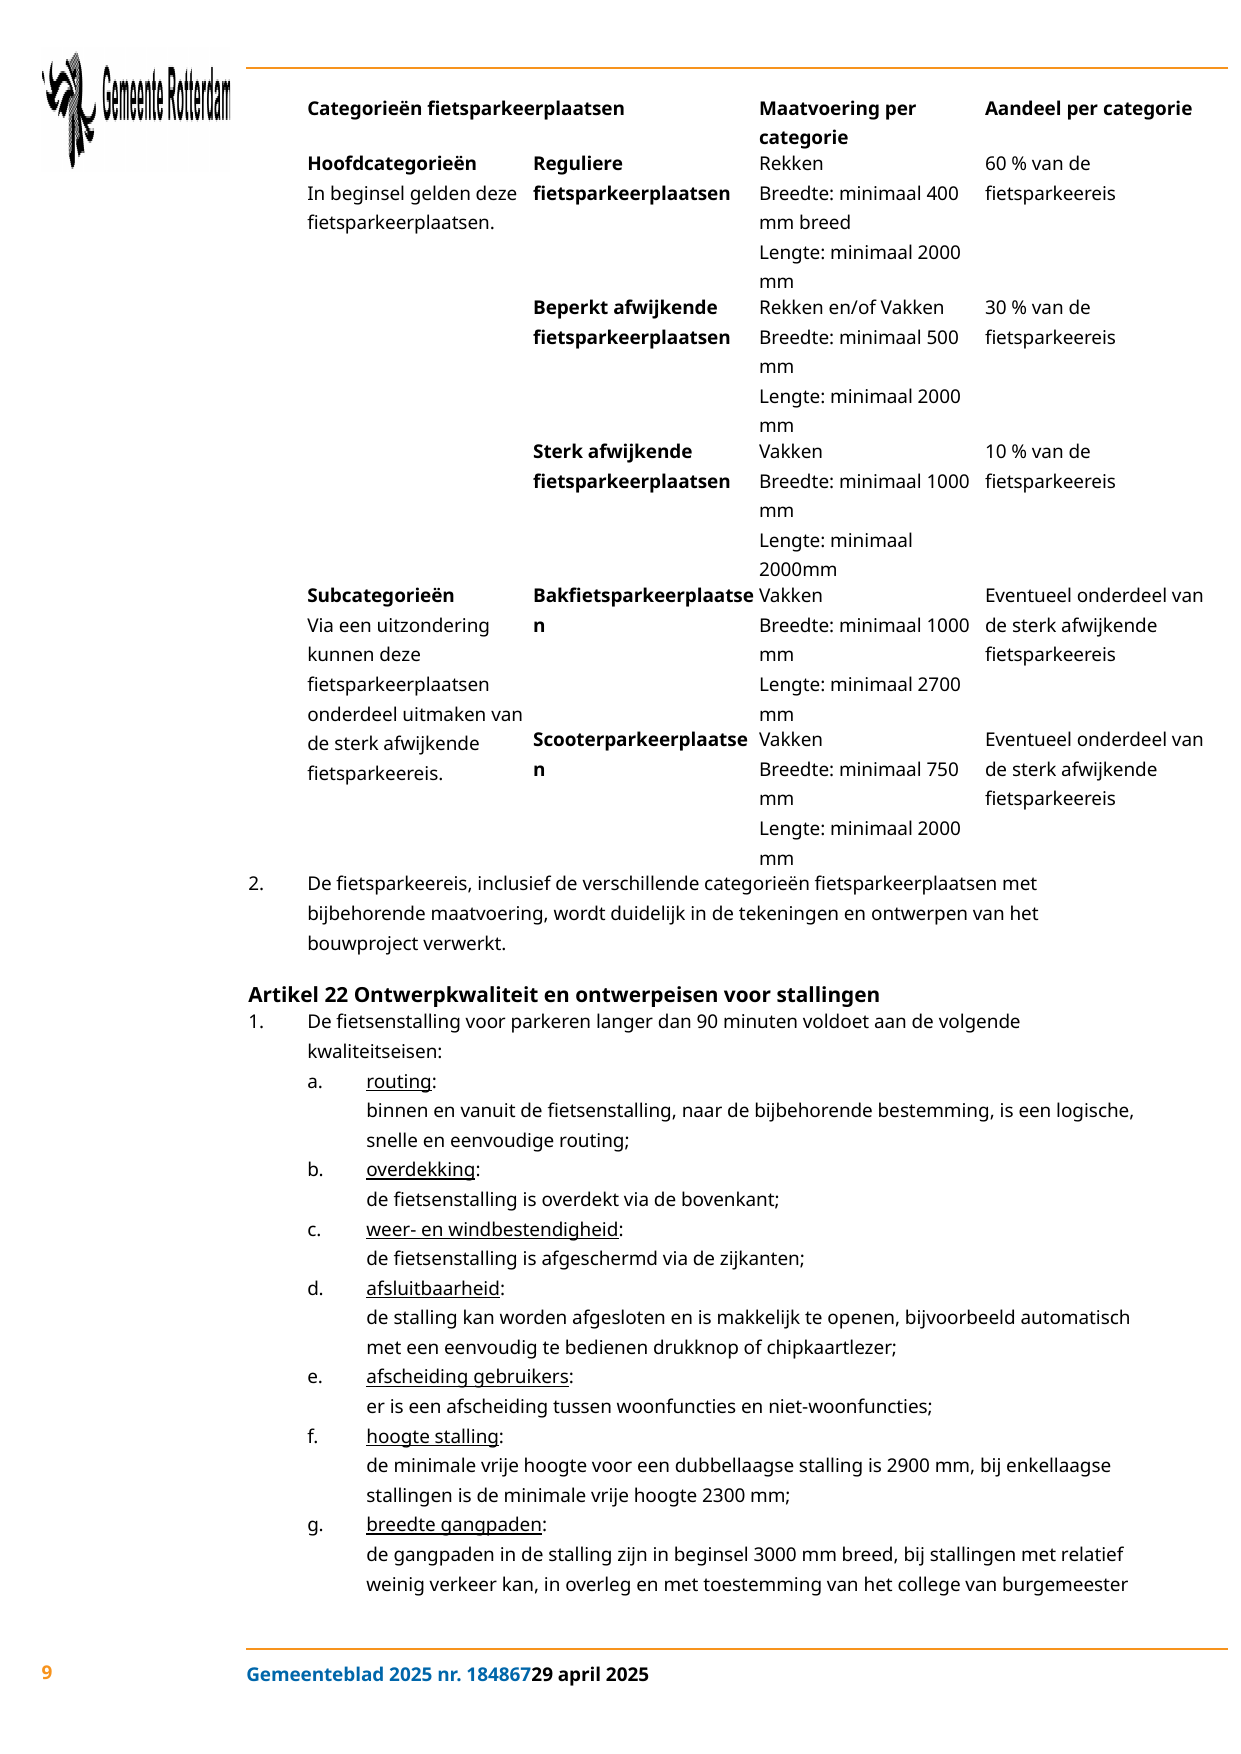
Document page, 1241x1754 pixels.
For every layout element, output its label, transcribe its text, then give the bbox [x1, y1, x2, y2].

list breedte gangpaden: [307, 1512, 1152, 1537]
list overdekking: [307, 1157, 1152, 1182]
list de fietsenstalling is overdekt via de bovenkant; [307, 1186, 1152, 1212]
table_header Maatvoering per categorie [759, 95, 985, 150]
table_cell Reguliere fietsparkeerplaatsen [533, 150, 759, 294]
table_header Categorieën fietsparkeerplaatsen [307, 95, 759, 150]
table_cell Sterk afwijkende fietsparkeerplaatsen [533, 438, 759, 582]
table_cell 30 % van de fietsparkeereis [985, 294, 1211, 438]
list de fietsenstalling is afgeschermd via de zijkanten; [307, 1245, 1152, 1271]
table_cell Bakfietsparkeerplaatsen [533, 583, 759, 726]
list De fietsparkeereis, inclusief de verschillende categorieën fietsparkeerplaatsen met bijbehorende maatvoering, wordt duidelijk in de tekeningen en ontwerpen van het bouwproject verwerkt. [248, 871, 1152, 956]
picture [41, 47, 231, 172]
table_cell Rekken Breedte: minimaal 400 mm breed Lengte: minimaal 2000 mm [759, 150, 985, 294]
list de stalling kan worden afgesloten en is makkelijk te openen, bijvoorbeeld automatisch met een eenvoudig te bedienen drukknop of chipkaartlezer; [307, 1304, 1152, 1360]
table_cell Hoofdcategorieën In beginsel gelden deze fietsparkeerplaatsen. [307, 150, 533, 582]
list routing: [307, 1068, 1152, 1093]
list hoogte stalling: [307, 1423, 1152, 1448]
table_cell Vakken Breedte: minimaal 1000 mm Lengte: minimaal 2000mm [759, 438, 985, 582]
table_cell 60 % van de fietsparkeereis [985, 150, 1211, 294]
list de minimale vrije hoogte voor een dubbellaagse stalling is 2900 mm, bij enkellaagse stallingen is de minimale vrije hoogte 2300 mm; [307, 1452, 1152, 1508]
list er is een afscheiding tussen woonfuncties en niet-woonfuncties; [307, 1393, 1152, 1419]
table_cell Scooterparkeerplaatsen [533, 726, 759, 871]
table_cell Vakken Breedte: minimaal 750 mm Lengte: minimaal 2000 mm [759, 726, 985, 871]
table_cell Rekken en/of Vakken Breedte: minimaal 500 mm Lengte: minimaal 2000 mm [759, 294, 985, 438]
list binnen en vanuit de fietsenstalling, naar de bijbehorende bestemming, is een logische, snelle en eenvoudige routing; [307, 1097, 1152, 1153]
table_cell Eventueel onderdeel van de sterk afwijkende fietsparkeereis [985, 583, 1211, 726]
table_header Aandeel per categorie [985, 95, 1211, 150]
text Artikel 22 Ontwerpkwaliteit en ontwerpeisen voor stallingen [248, 980, 1152, 1009]
table_cell 10 % van de fietsparkeereis [985, 438, 1211, 582]
list De fietsenstalling voor parkeren langer dan 90 minuten voldoet aan de volgende kwaliteitseisen: [248, 1009, 1152, 1064]
list weer- en windbestendigheid: [307, 1216, 1152, 1241]
table_cell Beperkt afwijkende fietsparkeerplaatsen [533, 294, 759, 438]
table_cell Eventueel onderdeel van de sterk afwijkende fietsparkeereis [985, 726, 1211, 871]
table_cell Subcategorieën Via een uitzondering kunnen deze fietsparkeerplaatsen onderdeel uitmaken van de sterk afwijkende fietsparkeereis. [307, 583, 533, 871]
table_cell Vakken Breedte: minimaal 1000 mm Lengte: minimaal 2700 mm [759, 583, 985, 726]
list afscheiding gebruikers: [307, 1364, 1152, 1389]
list de gangpaden in de stalling zijn in beginsel 3000 mm breed, bij stallingen met relatief weinig verkeer kan, in overleg en met toestemming van het college van burgemeester [307, 1541, 1152, 1596]
list afsluitbaarheid: [307, 1275, 1152, 1301]
